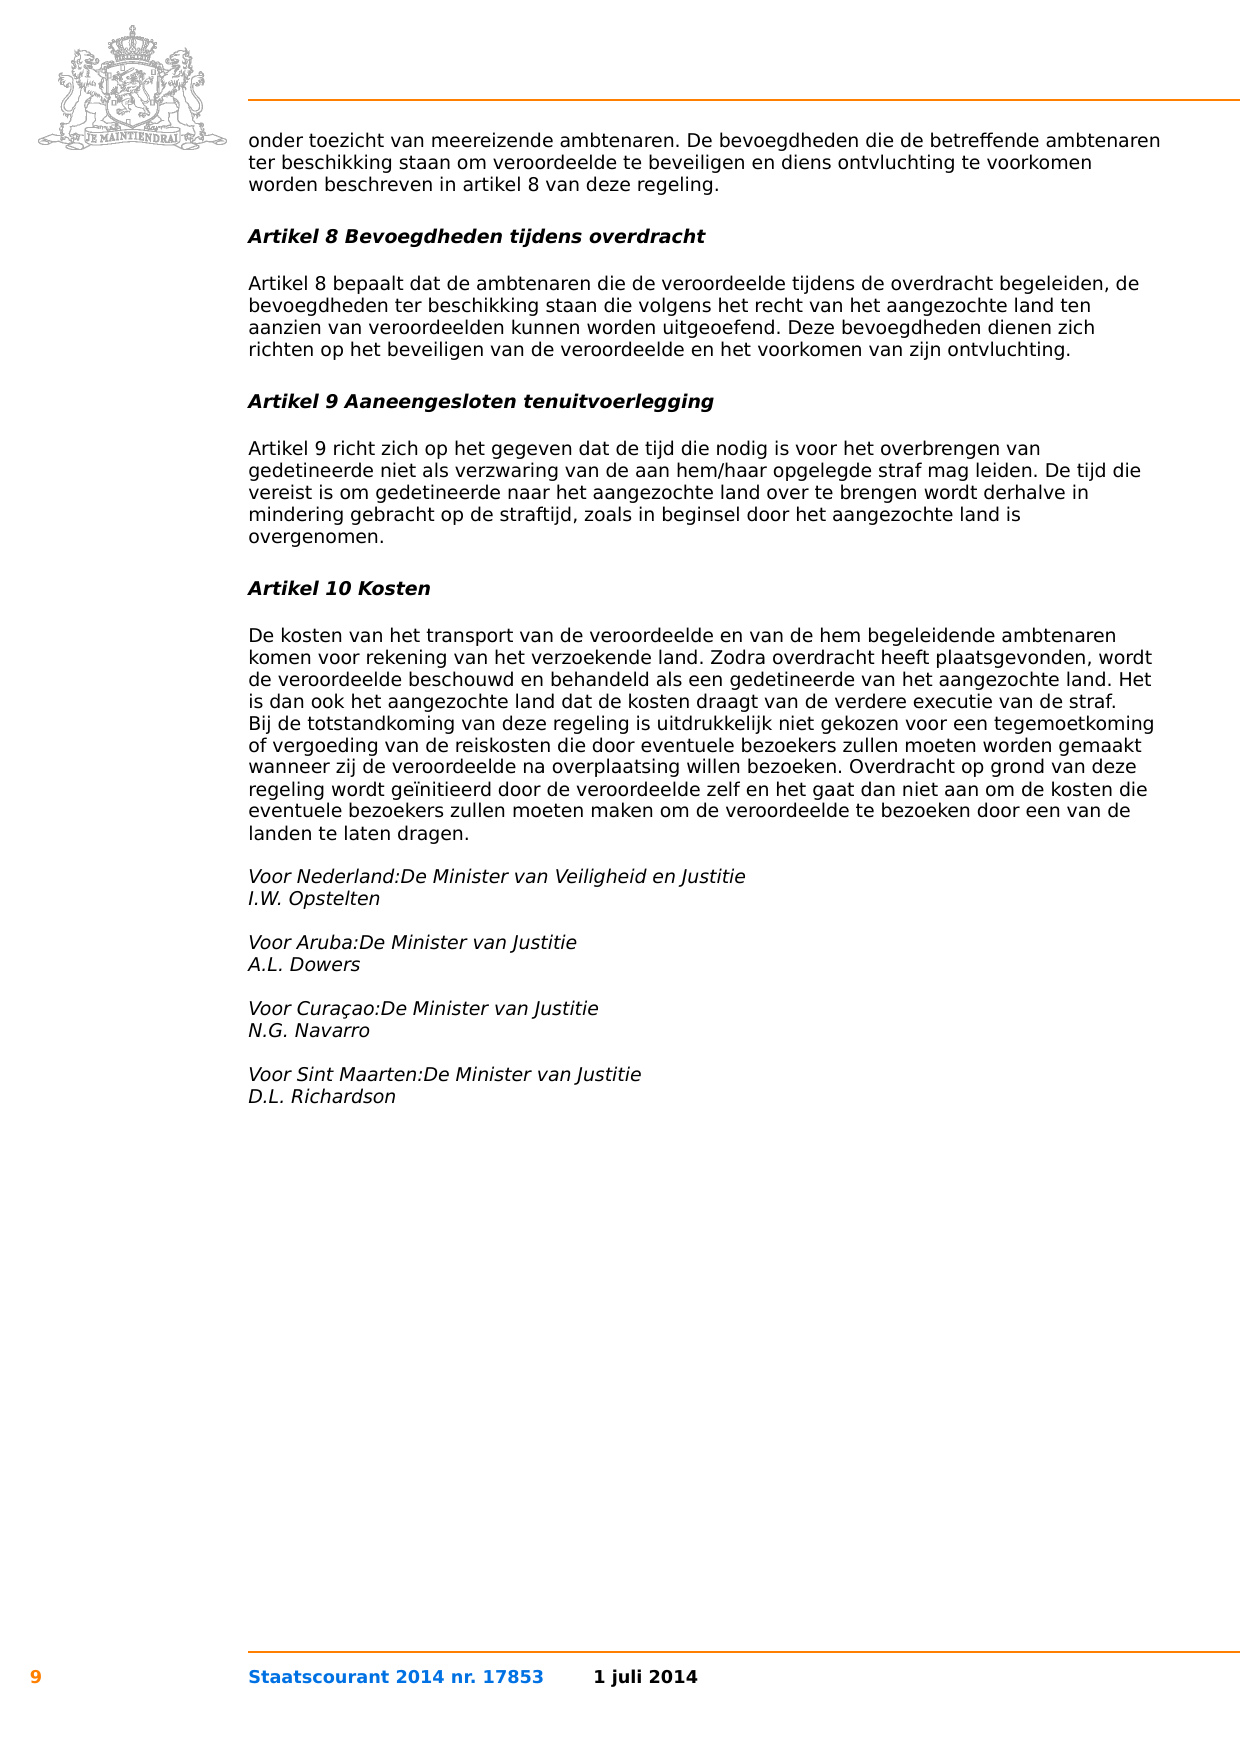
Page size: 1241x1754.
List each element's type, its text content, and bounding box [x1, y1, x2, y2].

picture [38, 25, 227, 150]
text Bij de totstandkoming van deze regeling is uitdrukkelijk niet gekozen voor een tegemoetkoming of vergoeding van de reiskosten die door eventuele bezoekers zullen moeten worden gemaakt wanneer zij de veroordeelde na overplaatsing willen bezoeken. Overdracht op grond van deze regeling wordt geïnitieerd door de veroordeelde zelf en het gaat dan niet aan om de kosten die eventuele bezoekers zullen moeten maken om de veroordeelde te bezoeken door een van de landen te laten dragen. [248, 712, 1163, 844]
text De kosten van het transport van de veroordeelde en van de hem begeleidende ambtenaren komen voor rekening van het verzoekende land. Zodra overdracht heeft plaatsgevonden, wordt de veroordeelde beschouwd en behandeld als een gedetineerde van het aangezochte land. Het is dan ook het aangezochte land dat de kosten draagt van de verdere executie van de straf. [248, 624, 1163, 712]
text Voor Nederland:De Minister van Veiligheid en Justitie I.W. Opstelten [248, 866, 1163, 910]
text onder toezicht van meereizende ambtenaren. De bevoegdheden die de betreffende ambtenaren ter beschikking staan om veroordeelde te beveiligen en diens ontvluchting te voorkomen worden beschreven in artikel 8 van deze regeling. [248, 130, 1163, 196]
subtitle Artikel 8 Bevoegdheden tijdens overdracht [248, 226, 1163, 248]
text Artikel 8 bepaalt dat de ambtenaren die de veroordeelde tijdens de overdracht begeleiden, de bevoegdheden ter beschikking staan die volgens het recht van het aangezochte land ten aanzien van veroordeelden kunnen worden uitgeoefend. Deze bevoegdheden dienen zich richten op het beveiligen van de veroordeelde en het voorkomen van zijn ontvluchting. [248, 273, 1163, 361]
text Artikel 9 richt zich op het gegeven dat de tijd die nodig is voor het overbrengen van gedetineerde niet als verzwaring van de aan hem/haar opgelegde straf mag leiden. De tijd die vereist is om gedetineerde naar het aangezochte land over te brengen wordt derhalve in mindering gebracht op de straftijd, zoals in beginsel door het aangezochte land is overgenomen. [248, 438, 1163, 548]
text Voor Aruba:De Minister van Justitie A.L. Dowers [248, 932, 1163, 976]
text Voor Curaçao:De Minister van Justitie N.G. Navarro [248, 998, 1163, 1042]
text Voor Sint Maarten:De Minister van Justitie D.L. Richardson [248, 1064, 1163, 1108]
subtitle Artikel 9 Aaneengesloten tenuitvoerlegging [248, 391, 1163, 413]
subtitle Artikel 10 Kosten [248, 578, 1163, 599]
